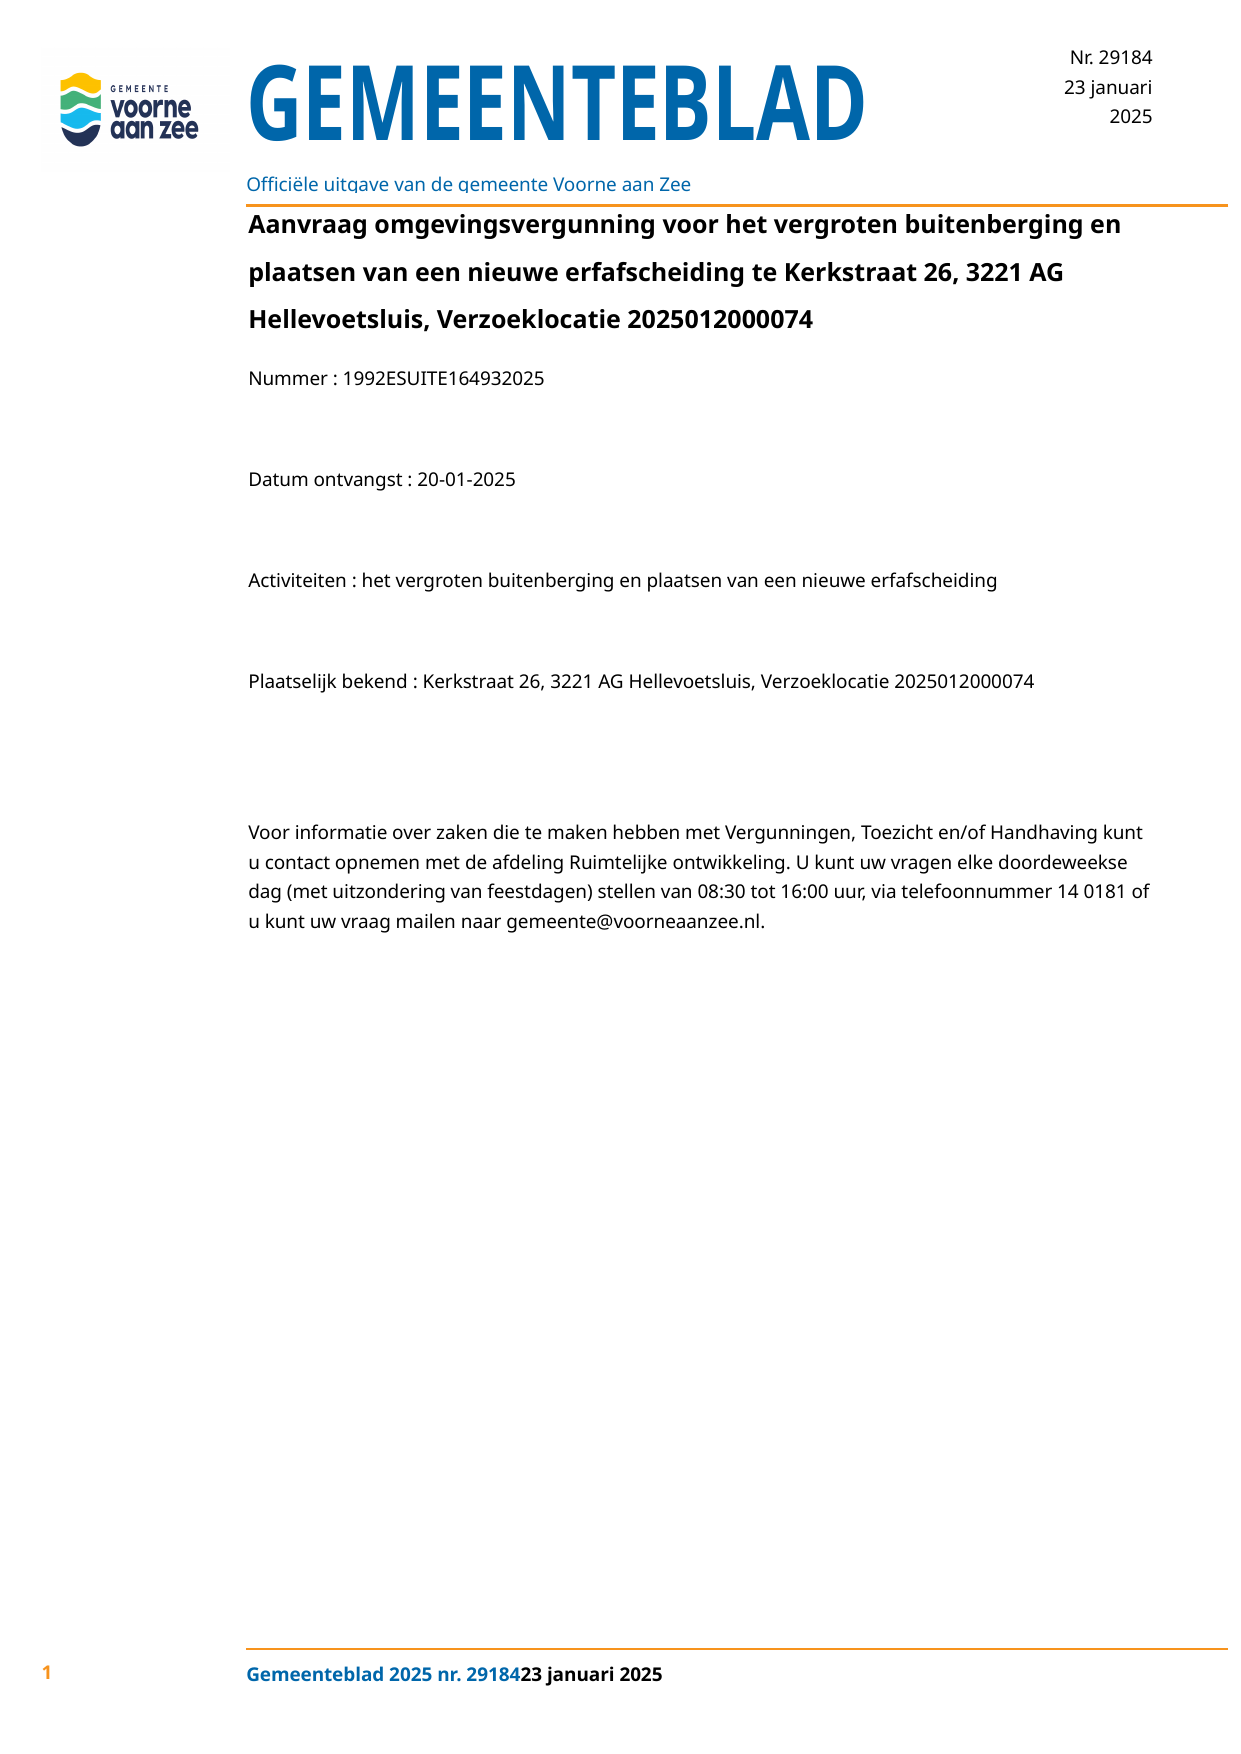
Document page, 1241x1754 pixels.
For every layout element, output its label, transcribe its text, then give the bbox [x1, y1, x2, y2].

text Plaatselijk bekend : Kerkstraat 26, 3221 AG Hellevoetsluis, Verzoeklocatie 2025012000074 [248, 668, 1152, 694]
text Datum ontvangst : 20-01-2025 [248, 466, 1152, 492]
picture [41, 47, 231, 172]
text Nummer : 1992ESUITE164932025 [248, 366, 1152, 391]
text Activiteiten : het vergroten buitenberging en plaatsen van een nieuwe erfafscheiding [248, 567, 1152, 593]
text Voor informatie over zaken die te maken hebben met Vergunningen, Toezicht en/of Handhaving kunt u contact opnemen met de afdeling Ruimtelijke ontwikkeling. U kunt uw vragen elke doordeweekse dag (met uitzondering van feestdagen) stellen van 08:30 tot 16:00 uur, via telefoonnummer 14 0181 of u kunt uw vraag mailen naar gemeente@voorneaanzee.nl. [248, 819, 1152, 934]
text Aanvraag omgevingsvergunning voor het vergroten buitenberging en plaatsen van een nieuwe erfafscheiding te Kerkstraat 26, 3221 AG Hellevoetsluis, Verzoeklocatie 2025012000074 [248, 207, 1152, 336]
